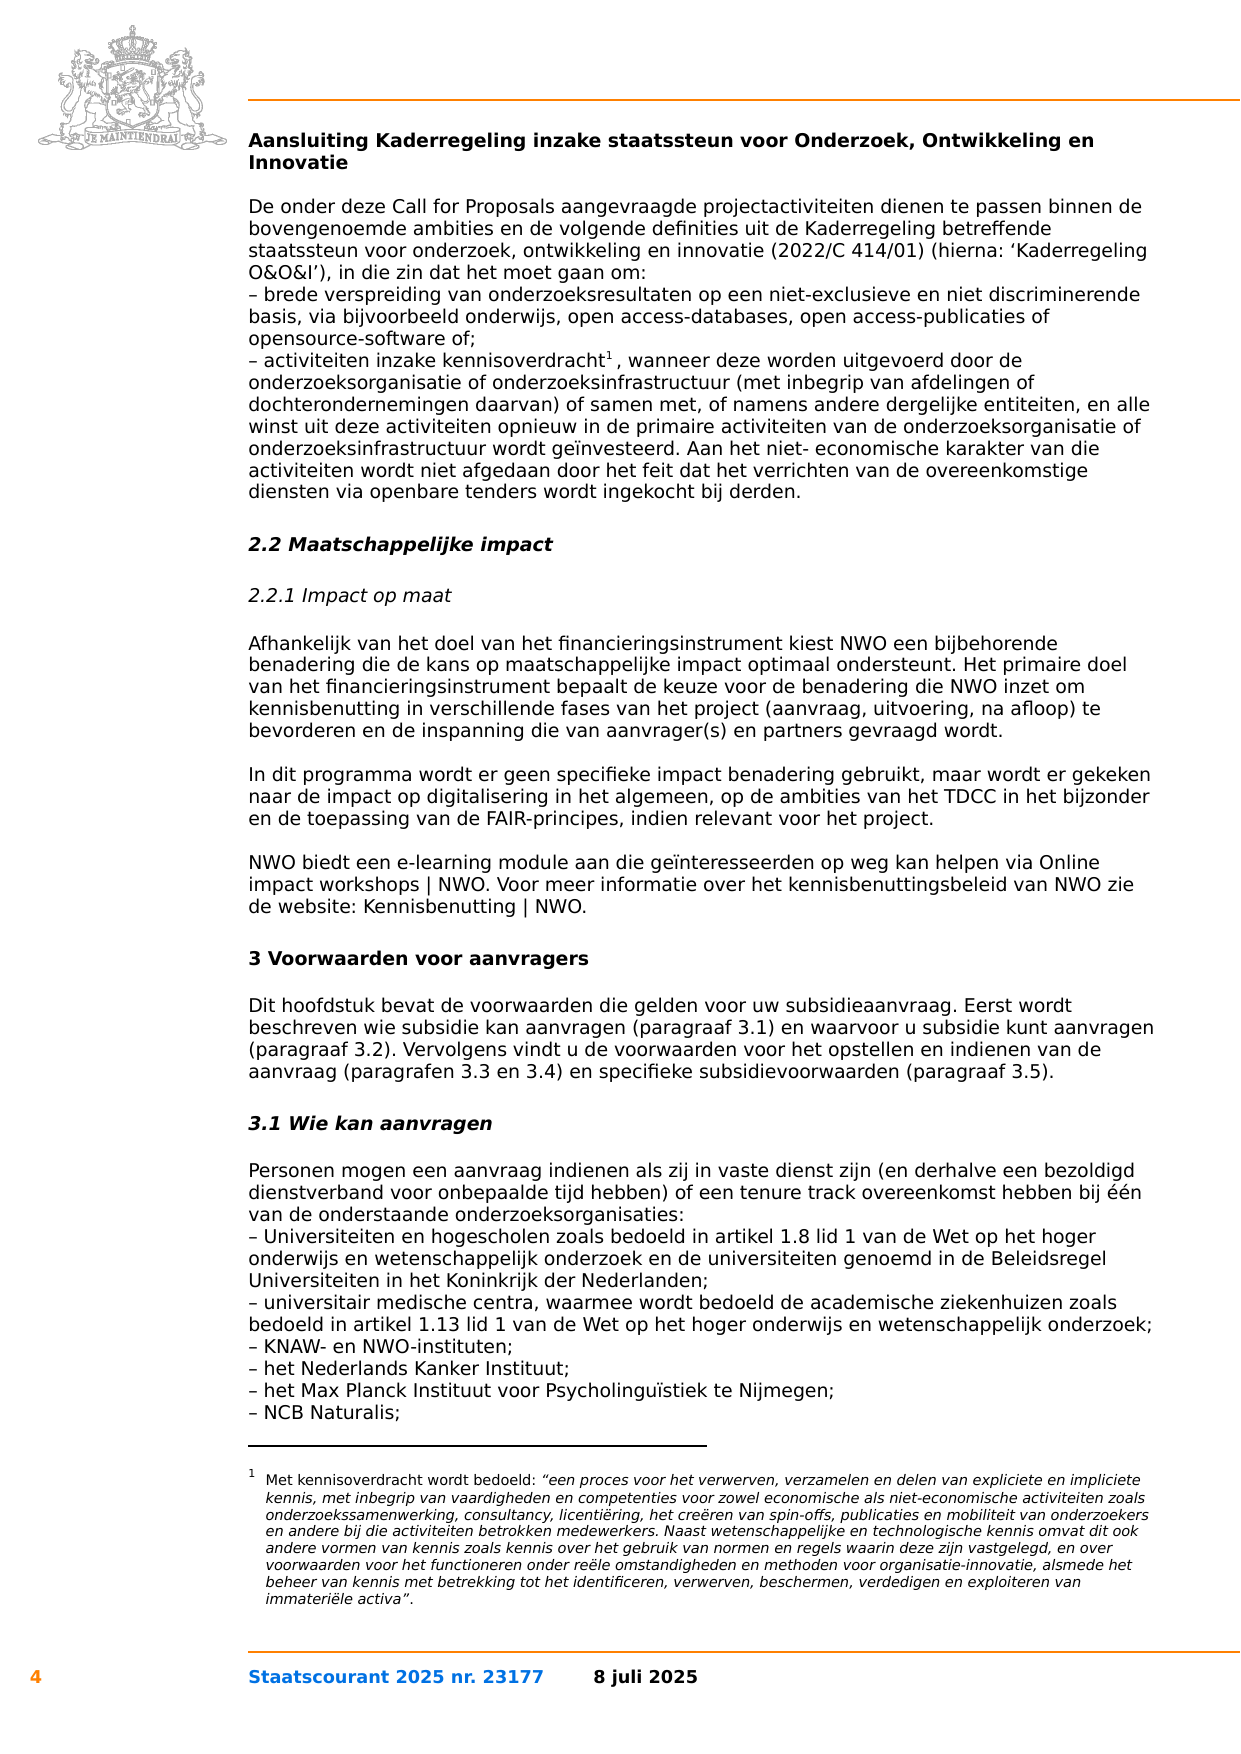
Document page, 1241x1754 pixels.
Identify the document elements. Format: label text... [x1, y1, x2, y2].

text – het Max Planck Instituut voor Psycholinguïstiek te Nijmegen; [248, 1379, 1163, 1402]
text Met kennisoverdracht wordt bedoeld: “een proces voor het verwerven, verzamelen en delen van expliciete en impliciete kennis, met inbegrip van vaardigheden en competenties voor zowel economische als niet-economische activiteiten zoals onderzoekssamenwerking, consultancy, licentiëring, het creëren van spin-offs, publicaties en mobiliteit van onderzoekers en andere bij die activiteiten betrokken medewerkers. Naast wetenschappelijke en technologische kennis omvat dit ook andere vormen van kennis zoals kennis over het gebruik van normen en regels waarin deze zijn vastgelegd, en over voorwaarden voor het functioneren onder reële omstandigheden en methoden voor organisatie-innovatie, alsmede het beheer van kennis met betrekking tot het identificeren, verwerven, beschermen, verdedigen en exploiteren van immateriële activa”. [248, 1468, 1163, 1608]
subtitle 2.2 Maatschappelijke impact [248, 533, 1163, 555]
text Dit hoofdstuk bevat de voorwaarden die gelden voor uw subsidieaanvraag. Eerst wordt beschreven wie subsidie kan aanvragen (paragraaf 3.1) en waarvoor u subsidie kunt aanvragen (paragraaf 3.2). Vervolgens vindt u de voorwaarden voor het opstellen en indienen van de aanvraag (paragrafen 3.3 en 3.4) en specifieke subsidievoorwaarden (paragraaf 3.5). [248, 995, 1163, 1083]
text Personen mogen een aanvraag indienen als zij in vaste dienst zijn (en derhalve een bezoldigd dienstverband voor onbepaalde tijd hebben) of een tenure track overeenkomst hebben bij één van de onderstaande onderzoeksorganisaties: [248, 1160, 1163, 1226]
text – het Nederlands Kanker Instituut; [248, 1358, 1163, 1379]
text – NCB Naturalis; [248, 1402, 1163, 1423]
text – KNAW- en NWO-instituten; [248, 1336, 1163, 1358]
subtitle 3.1 Wie kan aanvragen [248, 1113, 1163, 1135]
subtitle 2.2.1 Impact op maat [248, 585, 1163, 607]
subtitle Aansluiting Kaderregeling inzake staatssteun voor Onderzoek, Ontwikkeling en Innovatie [248, 130, 1163, 174]
picture [38, 25, 227, 150]
subtitle 3 Voorwaarden voor aanvragers [248, 948, 1163, 970]
text Afhankelijk van het doel van het financieringsinstrument kiest NWO een bijbehorende benadering die de kans op maatschappelijke impact optimaal ondersteunt. Het primaire doel van het financieringsinstrument bepaalt de keuze voor de benadering die NWO inzet om kennisbenutting in verschillende fases van het project (aanvraag, uitvoering, na afloop) te bevorderen en de inspanning die van aanvrager(s) en partners gevraagd wordt. [248, 632, 1163, 742]
text – Universiteiten en hogescholen zoals bedoeld in artikel 1.8 lid 1 van de Wet op het hoger onderwijs en wetenschappelijk onderzoek en de universiteiten genoemd in de Beleidsregel Universiteiten in het Koninkrijk der Nederlanden; [248, 1226, 1163, 1292]
text – universitair medische centra, waarmee wordt bedoeld de academische ziekenhuizen zoals bedoeld in artikel 1.13 lid 1 van de Wet op het hoger onderwijs en wetenschappelijk onderzoek; [248, 1292, 1163, 1336]
text In dit programma wordt er geen specifieke impact benadering gebruikt, maar wordt er gekeken naar de impact op digitalisering in het algemeen, op de ambities van het TDCC in het bijzonder en de toepassing van de FAIR-principes, indien relevant voor het project. [248, 764, 1163, 830]
text – brede verspreiding van onderzoeksresultaten op een niet-exclusieve en niet discriminerende basis, via bijvoorbeeld onderwijs, open access-databases, open access-publicaties of opensource-software of; [248, 284, 1163, 349]
text NWO biedt een e-learning module aan die geïnteresseerden op weg kan helpen via Online impact workshops | NWO. Voor meer informatie over het kennisbenuttingsbeleid van NWO zie de website: Kennisbenutting | NWO. [248, 852, 1163, 918]
text De onder deze Call for Proposals aangevraagde projectactiviteiten dienen te passen binnen de bovengenoemde ambities en de volgende definities uit de Kaderregeling betreffende staatssteun voor onderzoek, ontwikkeling en innovatie (2022/C 414/01) (hierna: ‘Kaderregeling O&O&I’), in die zin dat het moet gaan om: [248, 196, 1163, 284]
text – activiteiten inzake kennisoverdracht, wanneer deze worden uitgevoerd door de onderzoeksorganisatie of onderzoeksinfrastructuur (met inbegrip van afdelingen of dochterondernemingen daarvan) of samen met, of namens andere dergelijke entiteiten, en alle winst uit deze activiteiten opnieuw in de primaire activiteiten van de onderzoeksorganisatie of onderzoeksinfrastructuur wordt geïnvesteerd. Aan het niet- economische karakter van die activiteiten wordt niet afgedaan door het feit dat het verrichten van de overeenkomstige diensten via openbare tenders wordt ingekocht bij derden. [248, 349, 1163, 503]
